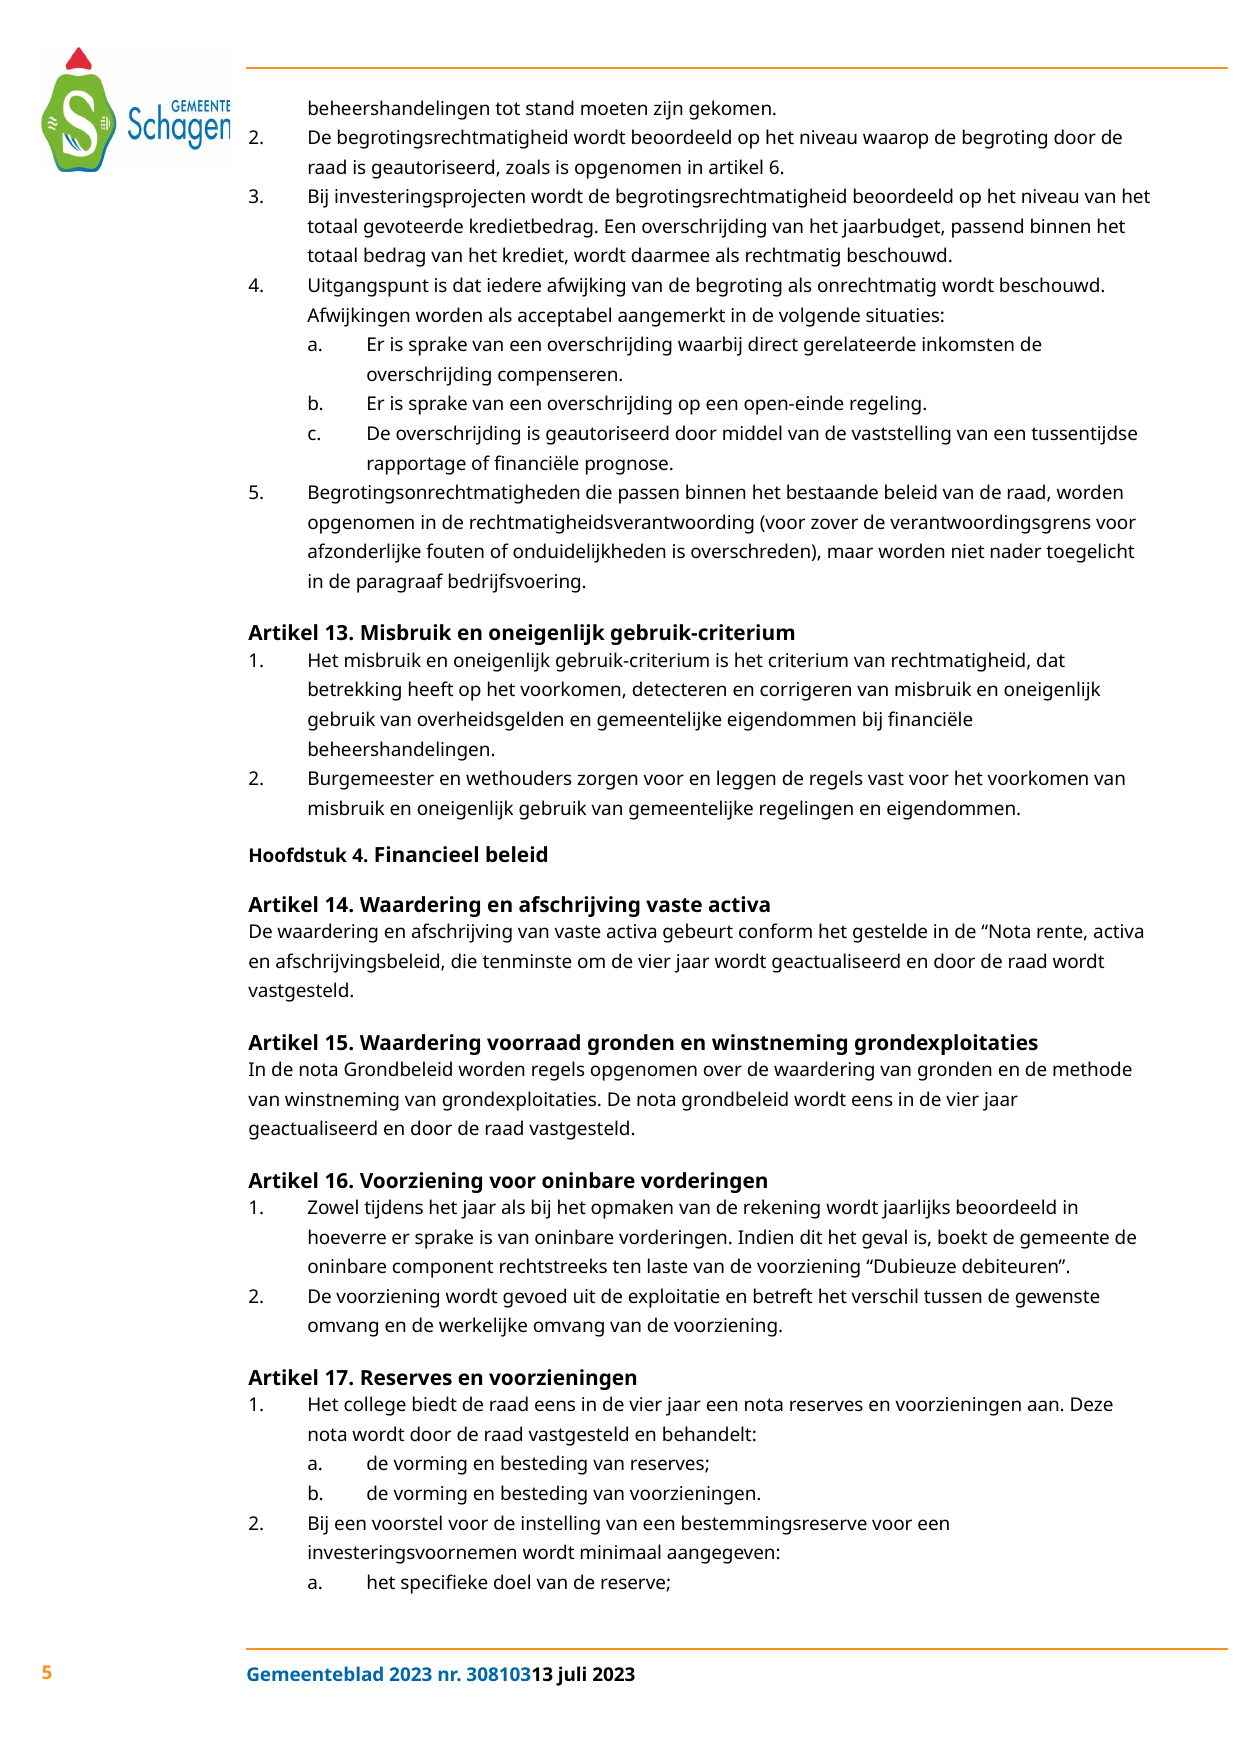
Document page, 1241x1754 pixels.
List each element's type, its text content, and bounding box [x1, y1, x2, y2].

list het specifieke doel van de reserve; [307, 1569, 1152, 1595]
list De begrotingsrechtmatigheid wordt beoordeeld op het niveau waarop de begroting door de raad is geautoriseerd, zoals is opgenomen in artikel 6. [248, 124, 1152, 180]
list beheershandelingen tot stand moeten zijn gekomen. [248, 95, 1152, 121]
list De overschrijding is geautoriseerd door middel van de vaststelling van een tussentijdse rapportage of financiële prognose. [307, 420, 1152, 476]
picture [41, 47, 231, 172]
text Artikel 15. Waardering voorraad gronden en winstneming grondexploitaties [248, 1028, 1152, 1056]
list Bij investeringsprojecten wordt de begrotingsrechtmatigheid beoordeeld op het niveau van het totaal gevoteerde kredietbedrag. Een overschrijding van het jaarbudget, passend binnen het totaal bedrag van het krediet, wordt daarmee als rechtmatig beschouwd. [248, 183, 1152, 268]
text De waardering en afschrijving van vaste activa gebeurt conform het gestelde in de “Nota rente, activa en afschrijvingsbeleid, die tenminste om de vier jaar wordt geactualiseerd en door de raad wordt vastgesteld. [248, 918, 1152, 1003]
text Artikel 16. Voorziening voor oninbare vorderingen [248, 1166, 1152, 1194]
text Artikel 14. Waardering en afschrijving vaste activa [248, 890, 1152, 918]
list Het misbruik en oneigenlijk gebruik-criterium is het criterium van rechtmatigheid, dat betrekking heeft op het voorkomen, detecteren en corrigeren van misbruik en oneigenlijk gebruik van overheidsgelden en gemeentelijke eigendommen bij financiële beheershandelingen. [248, 647, 1152, 761]
list Zowel tijdens het jaar als bij het opmaken van de rekening wordt jaarlijks beoordeeld in hoeverre er sprake is van oninbare vorderingen. Indien dit het geval is, boekt de gemeente de oninbare component rechtstreeks ten laste van de voorziening “Dubieuze debiteuren”. [248, 1194, 1152, 1279]
list Bij een voorstel voor de instelling van een bestemmingsreserve voor een investeringsvoornemen wordt minimaal aangegeven: [248, 1510, 1152, 1565]
list de vorming en besteding van reserves; [307, 1451, 1152, 1476]
list Het college biedt de raad eens in de vier jaar een nota reserves en voorzieningen aan. Deze nota wordt door de raad vastgesteld en behandelt: [248, 1391, 1152, 1447]
list Uitgangspunt is dat iedere afwijking van de begroting als onrechtmatig wordt beschouwd. Afwijkingen worden als acceptabel aangemerkt in de volgende situaties: [248, 272, 1152, 328]
list Begrotingsonrechtmatigheden die passen binnen het bestaande beleid van de raad, worden opgenomen in de rechtmatigheidsverantwoording (voor zover de verantwoordingsgrens voor afzonderlijke fouten of onduidelijkheden is overschreden), maar worden niet nader toegelicht in de paragraaf bedrijfsvoering. [248, 479, 1152, 594]
text Hoofdstuk 4. Financieel beleid [248, 841, 1152, 869]
list Burgemeester en wethouders zorgen voor en leggen de regels vast voor het voorkomen van misbruik en oneigenlijk gebruik van gemeentelijke regelingen en eigendommen. [248, 765, 1152, 821]
list de vorming en besteding van voorzieningen. [307, 1480, 1152, 1506]
list Er is sprake van een overschrijding waarbij direct gerelateerde inkomsten de overschrijding compenseren. [307, 331, 1152, 387]
text Artikel 17. Reserves en voorzieningen [248, 1363, 1152, 1391]
list Er is sprake van een overschrijding op een open-einde regeling. [307, 391, 1152, 416]
text In de nota Grondbeleid worden regels opgenomen over de waardering van gronden en de methode van winstneming van grondexploitaties. De nota grondbeleid wordt eens in de vier jaar geactualiseerd en door de raad vastgesteld. [248, 1056, 1152, 1141]
text Artikel 13. Misbruik en oneigenlijk gebruik-criterium [248, 618, 1152, 647]
list De voorziening wordt gevoed uit de exploitatie en betreft het verschil tussen de gewenste omvang en de werkelijke omvang van de voorziening. [248, 1283, 1152, 1338]
